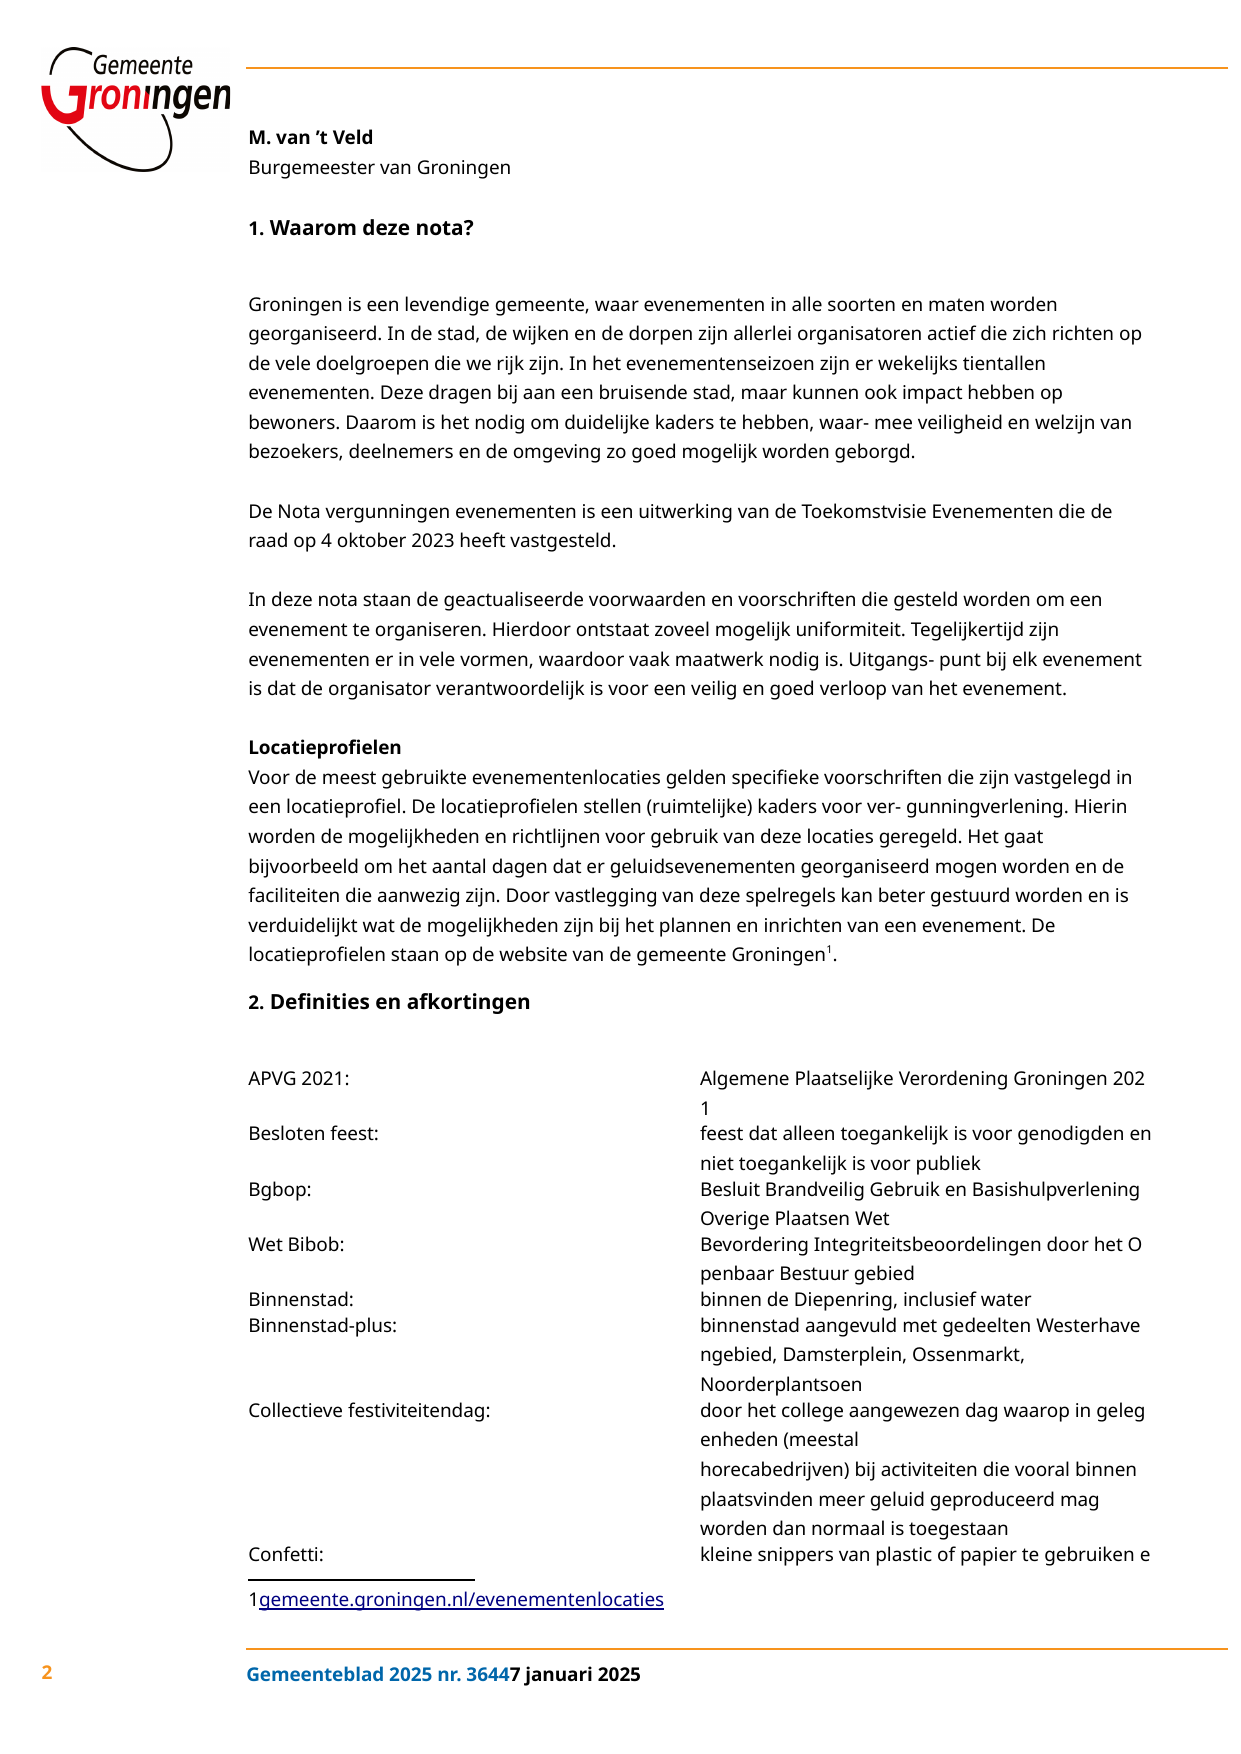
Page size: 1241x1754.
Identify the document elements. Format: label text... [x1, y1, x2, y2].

table_cell Binnenstad: [248, 1286, 700, 1312]
text 1. Waarom deze nota? [248, 213, 1152, 242]
text Burgemeester van Groningen [248, 154, 1152, 180]
text In deze nota staan de geactualiseerde voorwaarden en voorschriften die gesteld worden om een evenement te organiseren. Hierdoor ontstaat zoveel mogelijk uniformiteit. Tegelijkertijd zijn evenementen er in vele vormen, waardoor vaak maatwerk nodig is. Uitgangs- punt bij elk evenement is dat de organisator verantwoordelijk is voor een veilig en goed verloop van het evenement. [248, 587, 1152, 701]
text Voor de meest gebruikte evenementenlocaties gelden specifieke voorschriften die zijn vastgelegd in een locatieprofiel. De locatieprofielen stellen (ruimtelijke) kaders voor ver- gunningverlening. Hierin worden de mogelijkheden en richtlijnen voor gebruik van deze locaties geregeld. Het gaat bijvoorbeeld om het aantal dagen dat er geluidsevenementen georganiseerd mogen worden en de faciliteiten die aanwezig zijn. Door vastlegging van deze spelregels kan beter gestuurd worden en is verduidelijkt wat de mogelijkheden zijn bij het plannen en inrichten van een evenement. De locatieprofielen staan op de website van de gemeente Groningen. [248, 764, 1152, 967]
table_cell Besloten feest: [248, 1120, 700, 1176]
table_cell Confetti: [248, 1541, 700, 1567]
text M. van ’t Veld [248, 124, 1152, 150]
table_header APVG 2021: [248, 1065, 700, 1120]
text gemeente.groningen.nl/evenementenlocaties [248, 1586, 1152, 1612]
table_cell binnen de Diepenring, inclusief water [700, 1286, 1152, 1312]
text De Nota vergunningen evenementen is een uitwerking van de Toekomstvisie Evenementen die de raad op 4 oktober 2023 heeft vastgesteld. [248, 498, 1152, 553]
table_cell Collectieve festiviteitendag: [248, 1397, 700, 1541]
table_cell door het college aangewezen dag waarop in gelegenheden (meestal horecabedrijven) bij activiteiten die vooral binnen plaatsvinden meer geluid geproduceerd mag worden dan normaal is toegestaan [700, 1397, 1152, 1541]
table_cell Wet Bibob: [248, 1231, 700, 1286]
table_cell Bevordering Integriteitsbeoordelingen door het Openbaar Bestuur gebied [700, 1231, 1152, 1286]
table_cell binnenstad aangevuld met gedeelten Westerhavengebied, Damsterplein, Ossenmarkt, Noorderplantsoen [700, 1312, 1152, 1397]
table_cell Bgbop: [248, 1176, 700, 1231]
table_cell Besluit Brandveilig Gebruik en Basishulpverlening Overige Plaatsen Wet [700, 1176, 1152, 1231]
text Locatieprofielen [248, 734, 1152, 760]
table_cell feest dat alleen toegankelijk is voor genodigden en niet toegankelijk is voor publiek [700, 1120, 1152, 1176]
picture [41, 47, 231, 172]
table_cell kleine snippers van plastic of papier te gebruiken e [700, 1541, 1152, 1567]
text Groningen is een levendige gemeente, waar evenementen in alle soorten en maten worden georganiseerd. In de stad, de wijken en de dorpen zijn allerlei organisatoren actief die zich richten op de vele doelgroepen die we rijk zijn. In het evenementenseizoen zijn er wekelijks tientallen evenementen. Deze dragen bij aan een bruisende stad, maar kunnen ook impact hebben op bewoners. Daarom is het nodig om duidelijke kaders te hebben, waar- mee veiligheid en welzijn van bezoekers, deelnemers en de omgeving zo goed mogelijk worden geborgd. [248, 291, 1152, 464]
table_header Algemene Plaatselijke Verordening Groningen 2021 [700, 1065, 1152, 1120]
text 2. Definities en afkortingen [248, 987, 1152, 1016]
table_cell Binnenstad-plus: [248, 1312, 700, 1397]
